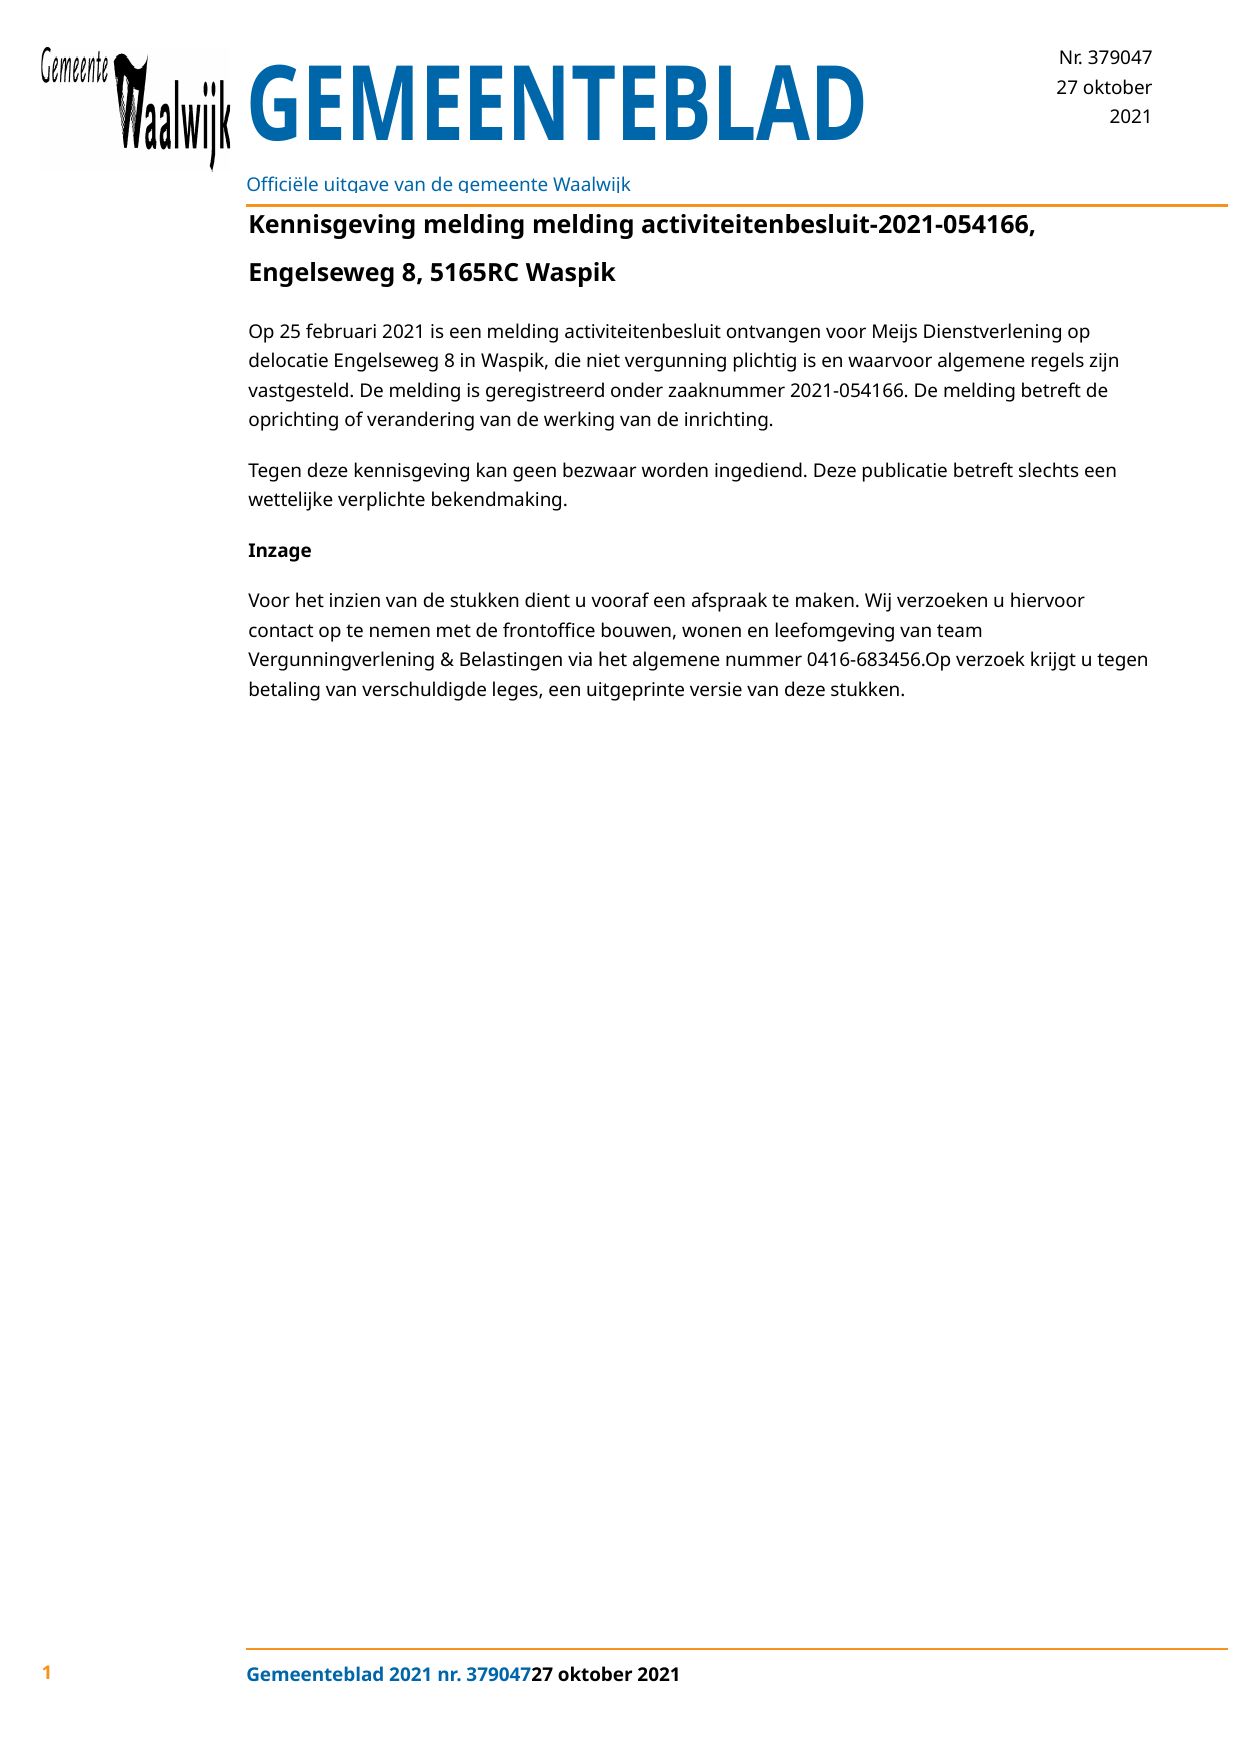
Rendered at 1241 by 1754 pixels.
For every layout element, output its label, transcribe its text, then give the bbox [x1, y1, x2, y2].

text Op 25 februari 2021 is een melding activiteitenbesluit ontvangen voor Meijs Dienstverlening op delocatie Engelseweg 8 in Waspik, die niet vergunning plichtig is en waarvoor algemene regels zijn vastgesteld. De melding is geregistreerd onder zaaknummer 2021-054166. De melding betreft de oprichting of verandering van de werking van de inrich­ting. [248, 318, 1152, 432]
text Tegen deze kennisgeving kan geen bezwaar worden ingediend. Deze publicatie betreft slechts een wettelijke verplichte bekendmaking. [248, 457, 1152, 512]
text Kennisgeving melding melding activiteitenbesluit-2021-054166, Engelseweg 8, 5165RC Waspik [248, 207, 1152, 288]
text Inzage [248, 537, 1152, 563]
picture [41, 47, 231, 172]
text Voor het inzien van de stukken dient u vooraf een afspraak te maken. Wij verzoeken u hiervoor contact op te nemen met de frontoffice bouwen, wonen en leefomgeving van team Vergunningverlening & Belastingen via het algemene nummer 0416-683456.Op verzoek krijgt u tegen betaling van verschuldigde leges, een uitgeprinte versie van deze stukken. [248, 587, 1152, 702]
